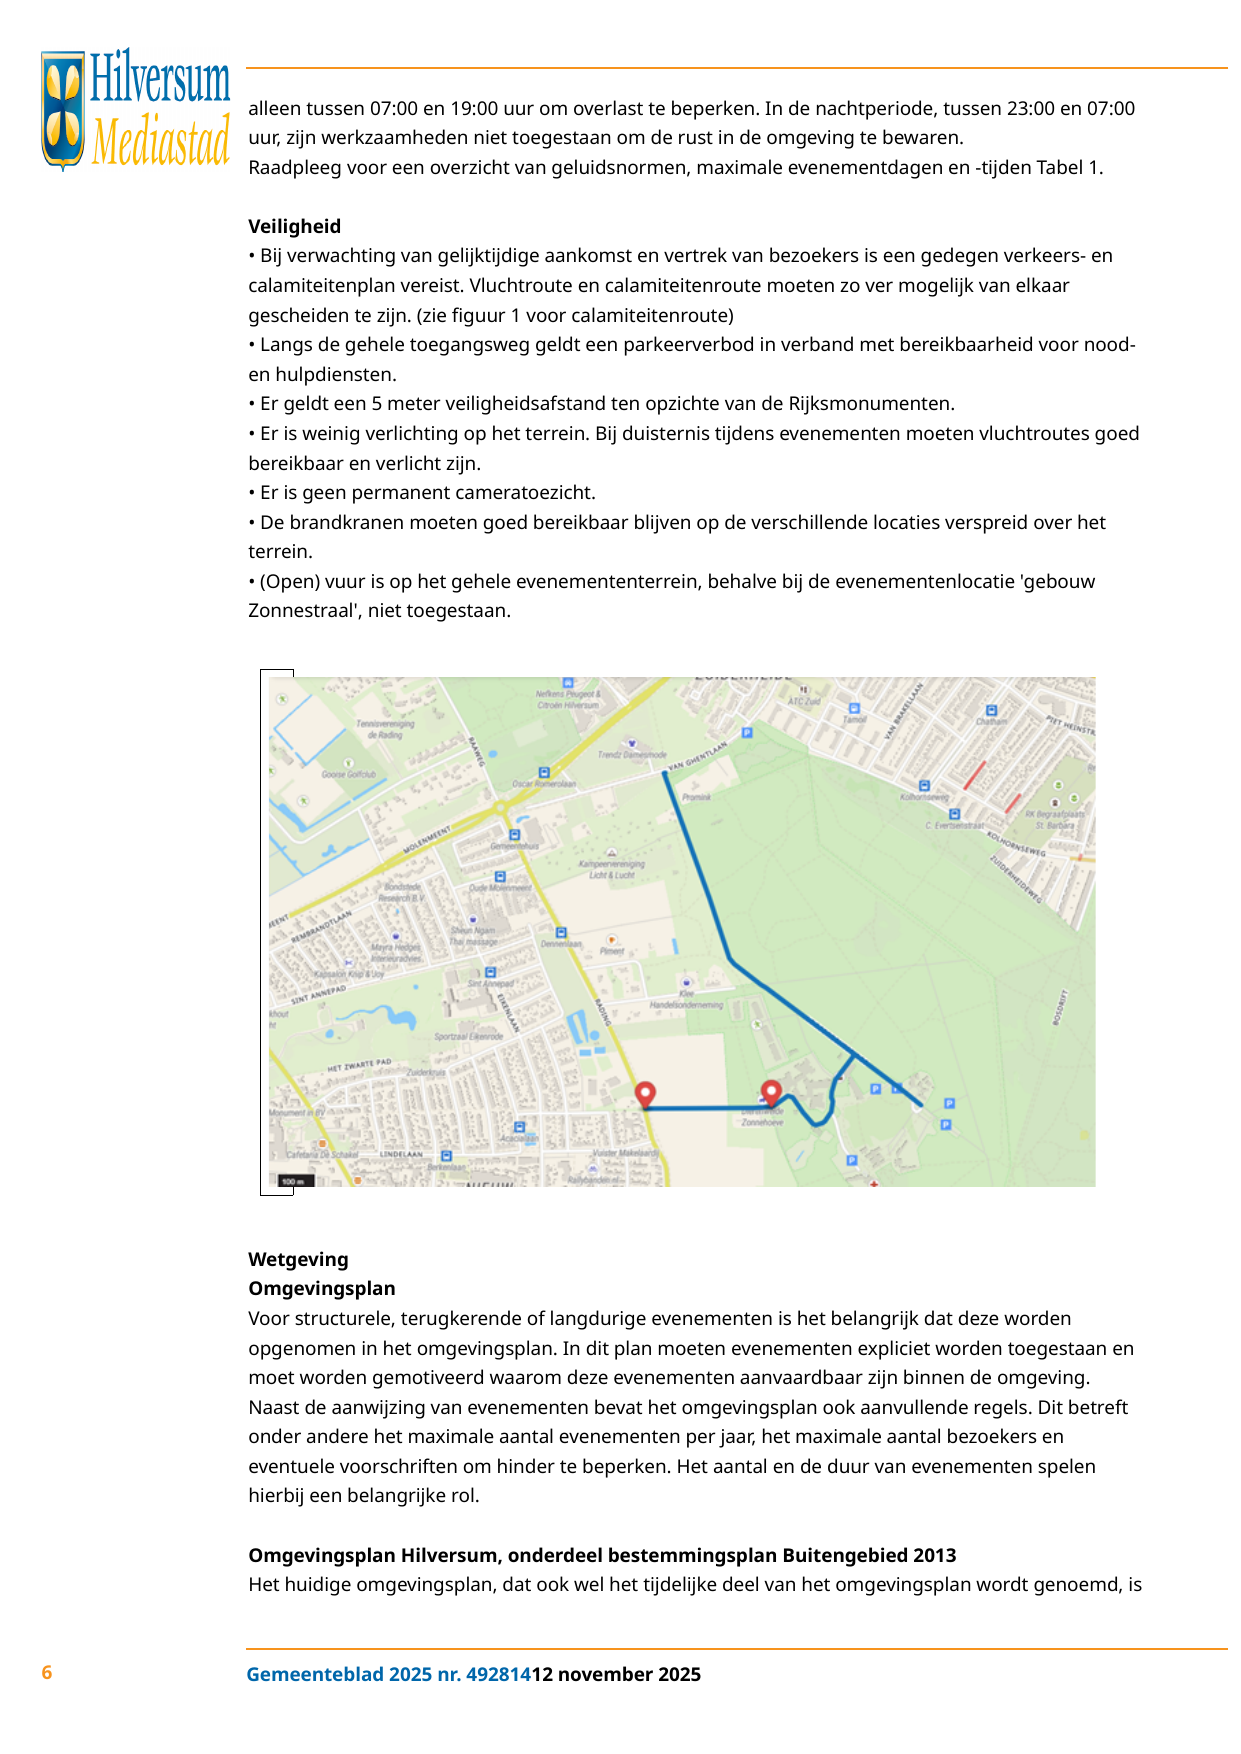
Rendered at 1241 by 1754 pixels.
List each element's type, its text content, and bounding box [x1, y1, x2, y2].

text • Bij verwachting van gelijktijdige aankomst en vertrek van bezoekers is een gedegen verkeers- en calamiteitenplan vereist. Vluchtroute en calamiteitenroute moeten zo ver mogelijk van elkaar gescheiden te zijn. (zie figuur 1 voor calamiteitenroute) [248, 243, 1152, 328]
picture [268, 677, 1096, 1187]
text Raadpleeg voor een overzicht van geluidsnormen, maximale evenementdagen en -tijden Tabel 1. [248, 154, 1152, 180]
text • Er is weinig verlichting op het terrein. Bij duisternis tijdens evenementen moeten vluchtroutes goed bereikbaar en verlicht zijn. [248, 420, 1152, 476]
text Wetgeving [248, 1246, 1152, 1272]
text Veiligheid [248, 213, 1152, 239]
picture [41, 47, 231, 172]
text • Langs de gehele toegangsweg geldt een parkeerverbod in verband met bereikbaarheid voor nood- en hulpdiensten. [248, 331, 1152, 387]
text alleen tussen 07:00 en 19:00 uur om overlast te beperken. In de nachtperiode, tussen 23:00 en 07:00 uur, zijn werkzaamheden niet toegestaan om de rust in de omgeving te bewaren. [248, 95, 1152, 150]
text • (Open) vuur is op het gehele evenemententerrein, behalve bij de evenementenlocatie 'gebouw Zonnestraal', niet toegestaan. [248, 568, 1152, 623]
text Omgevingsplan [248, 1276, 1152, 1301]
text • De brandkranen moeten goed bereikbaar blijven op de verschillende locaties verspreid over het terrein. [248, 509, 1152, 564]
text Omgevingsplan Hilversum, onderdeel bestemmingsplan Buitengebied 2013 [248, 1542, 1152, 1568]
text Voor structurele, terugkerende of langdurige evenementen is het belangrijk dat deze worden opgenomen in het omgevingsplan. In dit plan moeten evenementen expliciet worden toegestaan en moet worden gemotiveerd waarom deze evenementen aanvaardbaar zijn binnen de omgeving. [248, 1305, 1152, 1390]
text • Er is geen permanent cameratoezicht. [248, 479, 1152, 505]
text • Er geldt een 5 meter veiligheidsafstand ten opzichte van de Rijksmonumenten. [248, 391, 1152, 416]
text Het huidige omgevingsplan, dat ook wel het tijdelijke deel van het omgevingsplan wordt genoemd, is [248, 1571, 1152, 1597]
text Naast de aanwijzing van evenementen bevat het omgevingsplan ook aanvullende regels. Dit betreft onder andere het maximale aantal evenementen per jaar, het maximale aantal bezoekers en eventuele voorschriften om hinder te beperken. Het aantal en de duur van evenementen spelen hierbij een belangrijke rol. [248, 1394, 1152, 1508]
